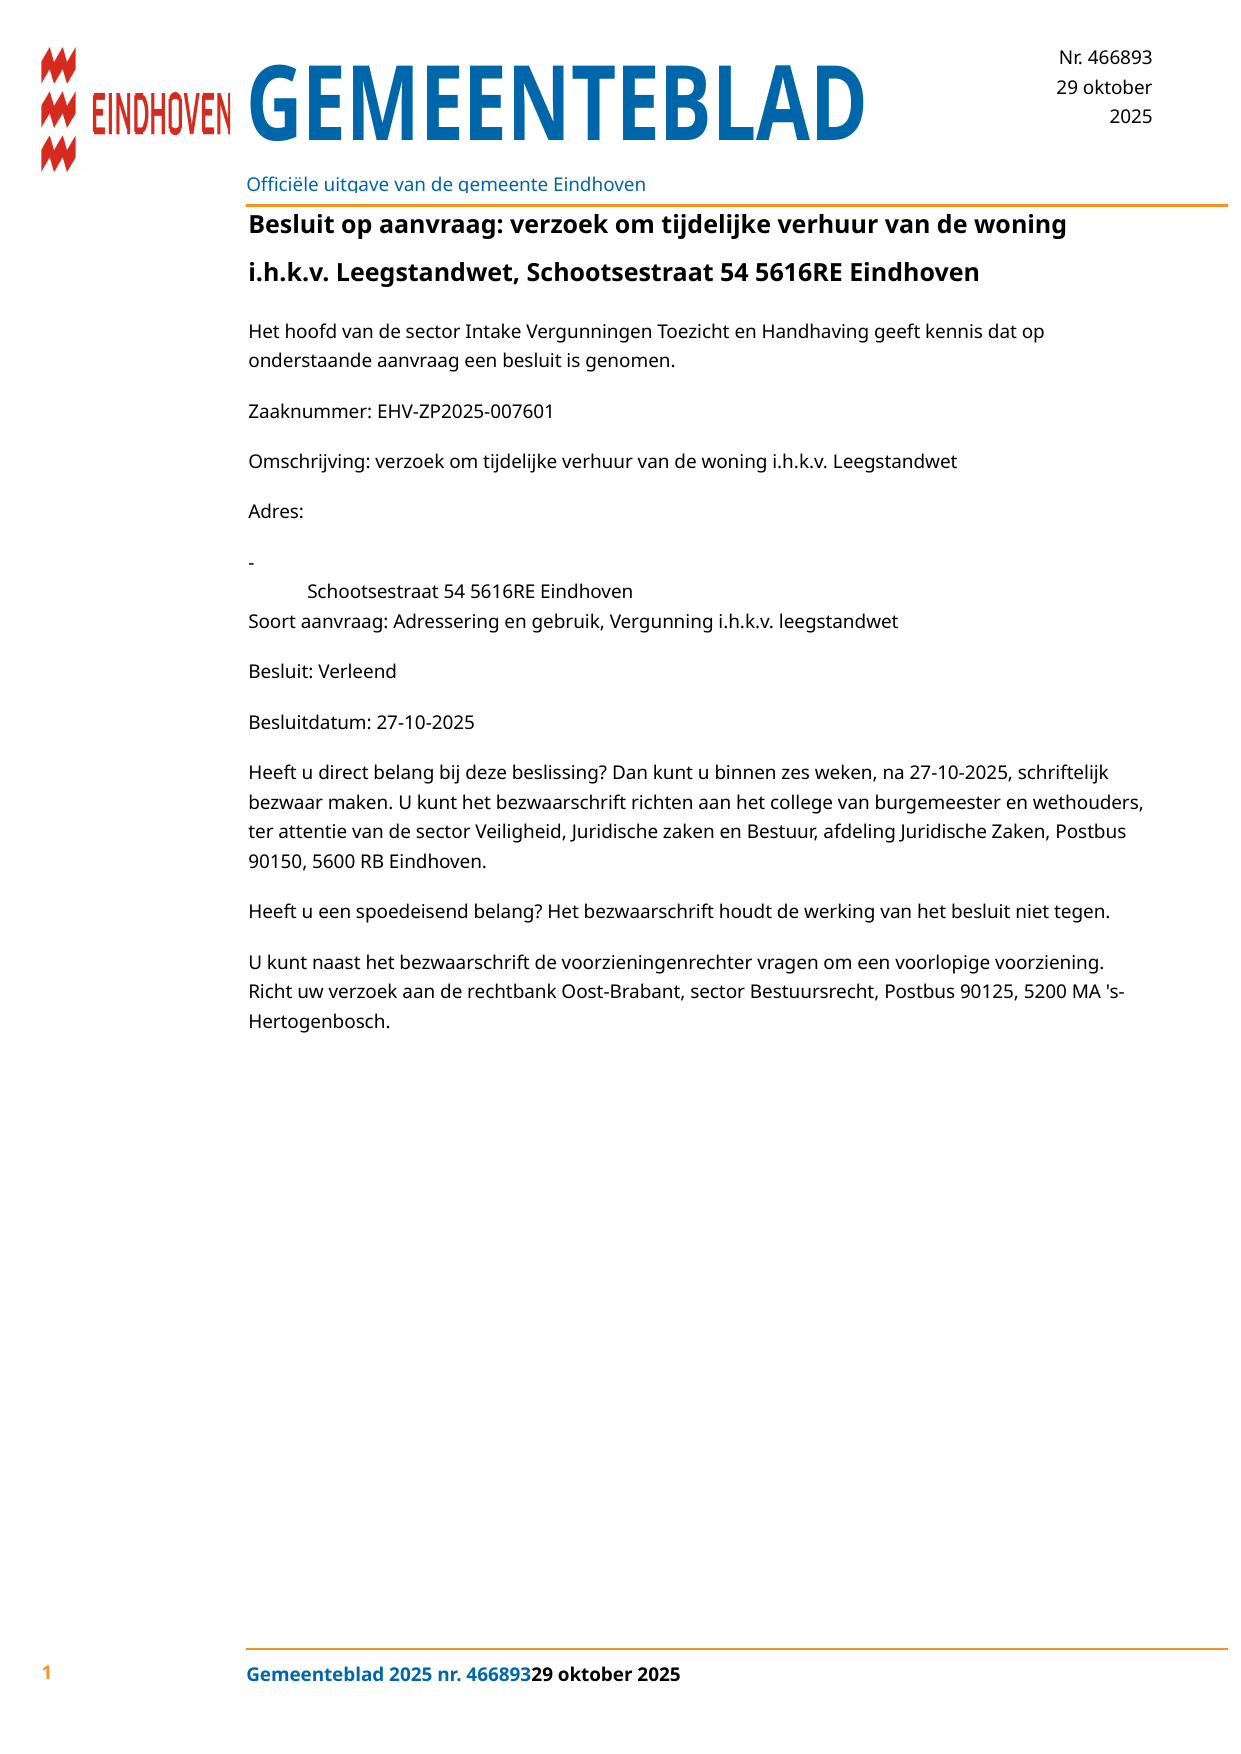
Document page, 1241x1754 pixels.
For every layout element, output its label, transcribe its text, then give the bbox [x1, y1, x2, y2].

text Heeft u direct belang bij deze beslissing? Dan kunt u binnen zes weken, na 27-10-2025, schriftelijk bezwaar maken. U kunt het bezwaarschrift richten aan het college van burgemeester en wethouders, ter attentie van de sector Veiligheid, Juridische zaken en Bestuur, afdeling Juridische Zaken, Postbus 90150, 5600 RB Eindhoven. [248, 759, 1152, 874]
text Besluit: Verleend [248, 659, 1152, 684]
text Heeft u een spoedeisend belang? Het bezwaarschrift houdt de werking van het besluit niet tegen. [248, 899, 1152, 924]
text U kunt naast het bezwaarschrift de voorzieningenrechter vragen om een voorlopige voorziening. Richt uw verzoek aan de rechtbank Oost-Brabant, sector Bestuursrecht, Postbus 90125, 5200 MA 's-Hertogenbosch. [248, 949, 1152, 1034]
text Besluit op aanvraag: verzoek om tijdelijke verhuur van de woning i.h.k.v. Leegstandwet, Schootsestraat 54 5616RE Eindhoven [248, 207, 1152, 288]
list Schootsestraat 54 5616RE Eindhoven [248, 579, 1152, 604]
text Besluitdatum: 27-10-2025 [248, 709, 1152, 735]
text Soort aanvraag: Adressering en gebruik, Vergunning i.h.k.v. leegstandwet [248, 608, 1152, 634]
picture [41, 47, 231, 172]
text Het hoofd van de sector Intake Vergunningen Toezicht en Handhaving geeft kennis dat op onderstaande aanvraag een besluit is genomen. [248, 318, 1152, 373]
text Omschrijving: verzoek om tijdelijke verhuur van de woning i.h.k.v. Leegstandwet [248, 448, 1152, 474]
text Zaaknummer: EHV-ZP2025-007601 [248, 398, 1152, 424]
text Adres: [248, 499, 1152, 524]
